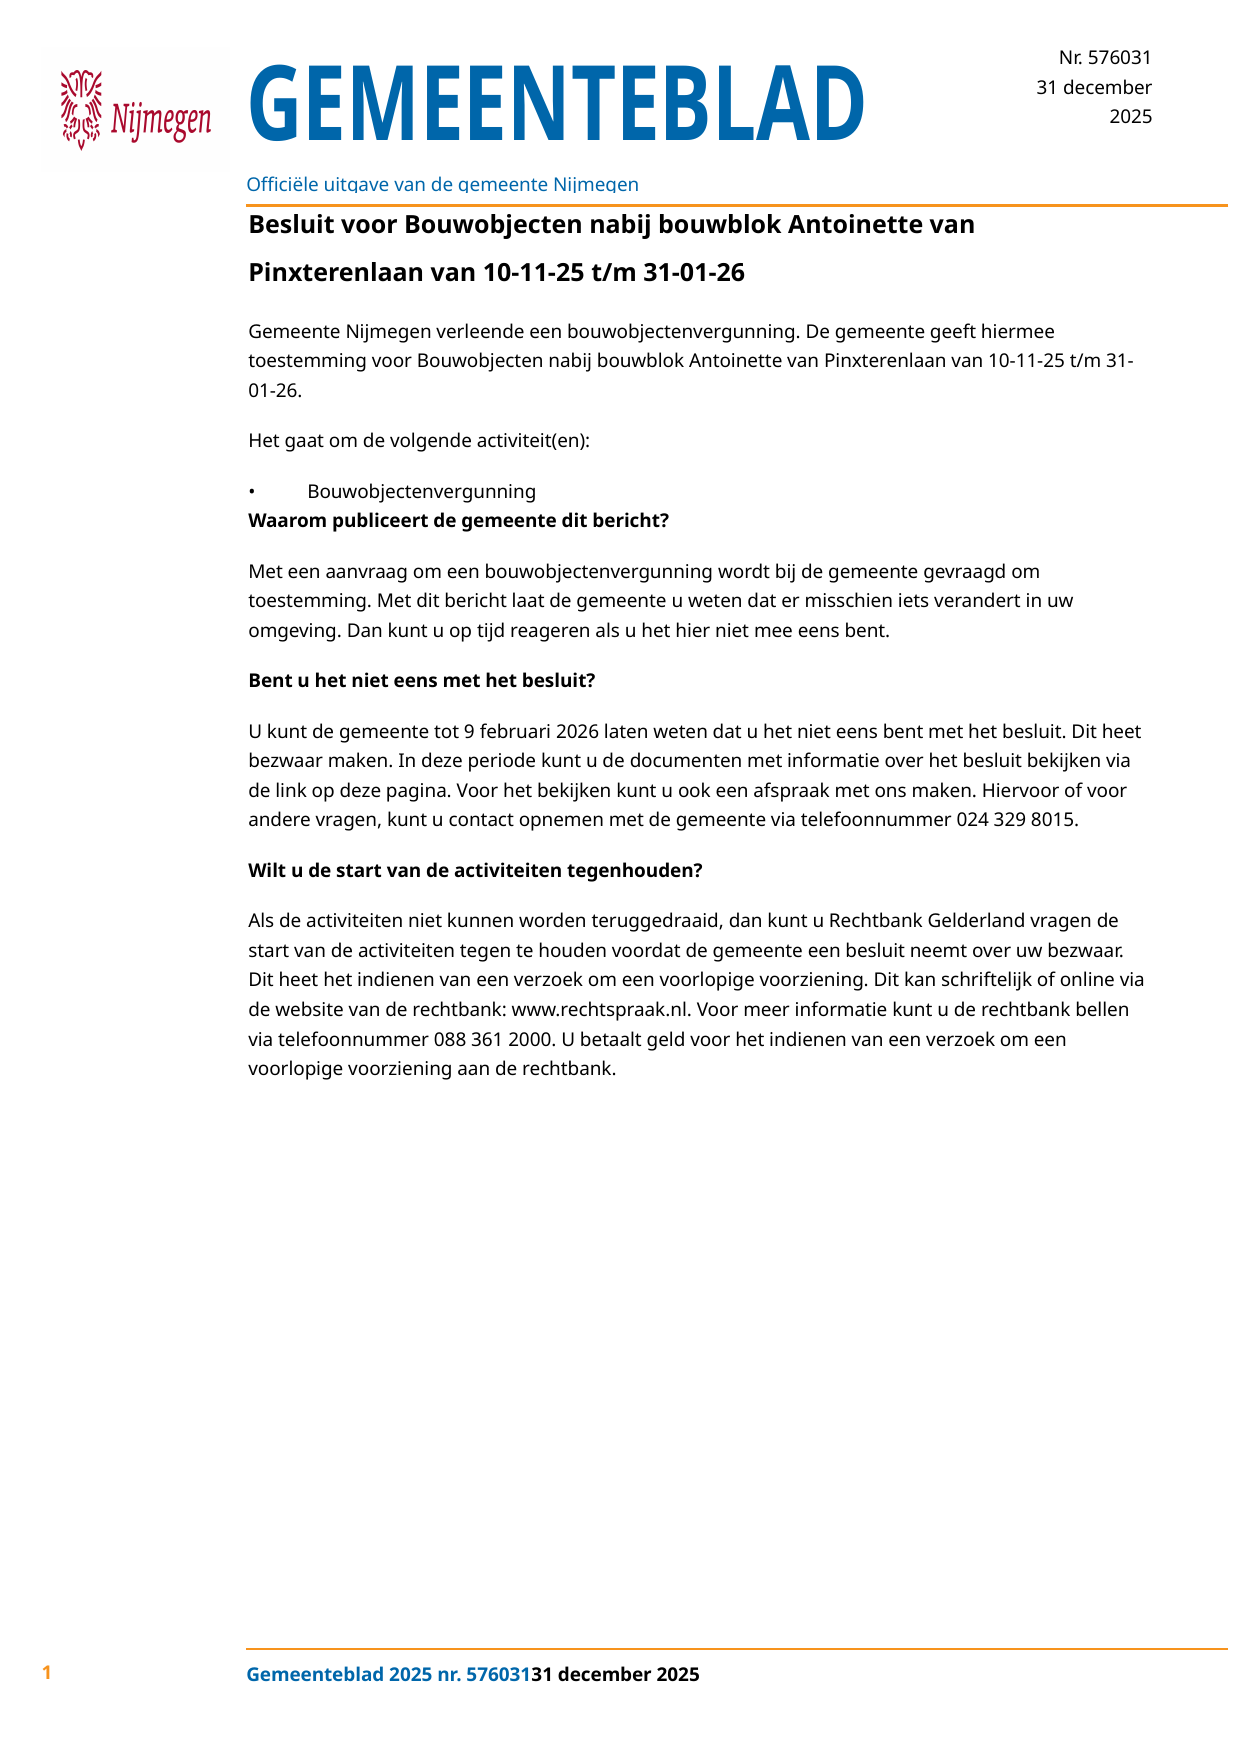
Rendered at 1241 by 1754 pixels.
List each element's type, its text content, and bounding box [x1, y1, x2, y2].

text Het gaat om de volgende activiteit(en): [248, 427, 1152, 453]
text Wilt u de start van de activiteiten tegenhouden? [248, 857, 1152, 883]
text Als de activiteiten niet kunnen worden teruggedraaid, dan kunt u Rechtbank Gelderland vragen de start van de activiteiten tegen te houden voordat de gemeente een besluit neemt over uw bezwaar. Dit heet het indienen van een verzoek om een voorlopige voorziening. Dit kan schriftelijk of online via de website van de rechtbank: www.rechtspraak.nl. Voor meer informatie kunt u de rechtbank bellen via telefoonnummer 088 361 2000. U betaalt geld voor het indienen van een verzoek om een voorlopige voorziening aan de rechtbank. [248, 907, 1152, 1081]
text Besluit voor Bouwobjecten nabij bouwblok Antoinette van Pinxterenlaan van 10-11-25 t/m 31-01-26 [248, 207, 1152, 288]
text U kunt de gemeente tot 9 februari 2026 laten weten dat u het niet eens bent met het besluit. Dit heet bezwaar maken. In deze periode kunt u de documenten met informatie over het besluit bekijken via de link op deze pagina. Voor het bekijken kunt u ook een afspraak met ons maken. Hiervoor of voor andere vragen, kunt u contact opnemen met de gemeente via telefoonnummer 024 329 8015. [248, 718, 1152, 832]
text Waarom publiceert de gemeente dit bericht? [248, 507, 1152, 533]
text Met een aanvraag om een bouwobjectenvergunning wordt bij de gemeente gevraagd om toestemming. Met dit bericht laat de gemeente u weten dat er misschien iets verandert in uw omgeving. Dan kunt u op tijd reageren als u het hier niet mee eens bent. [248, 558, 1152, 643]
text Bent u het niet eens met het besluit? [248, 667, 1152, 693]
picture [41, 47, 231, 172]
list Bouwobjectenvergunning [248, 478, 1152, 504]
text Gemeente Nijmegen verleende een bouwobjectenvergunning. De gemeente geeft hiermee toestemming voor Bouwobjecten nabij bouwblok Antoinette van Pinxterenlaan van 10-11-25 t/m 31-01-26. [248, 318, 1152, 403]
